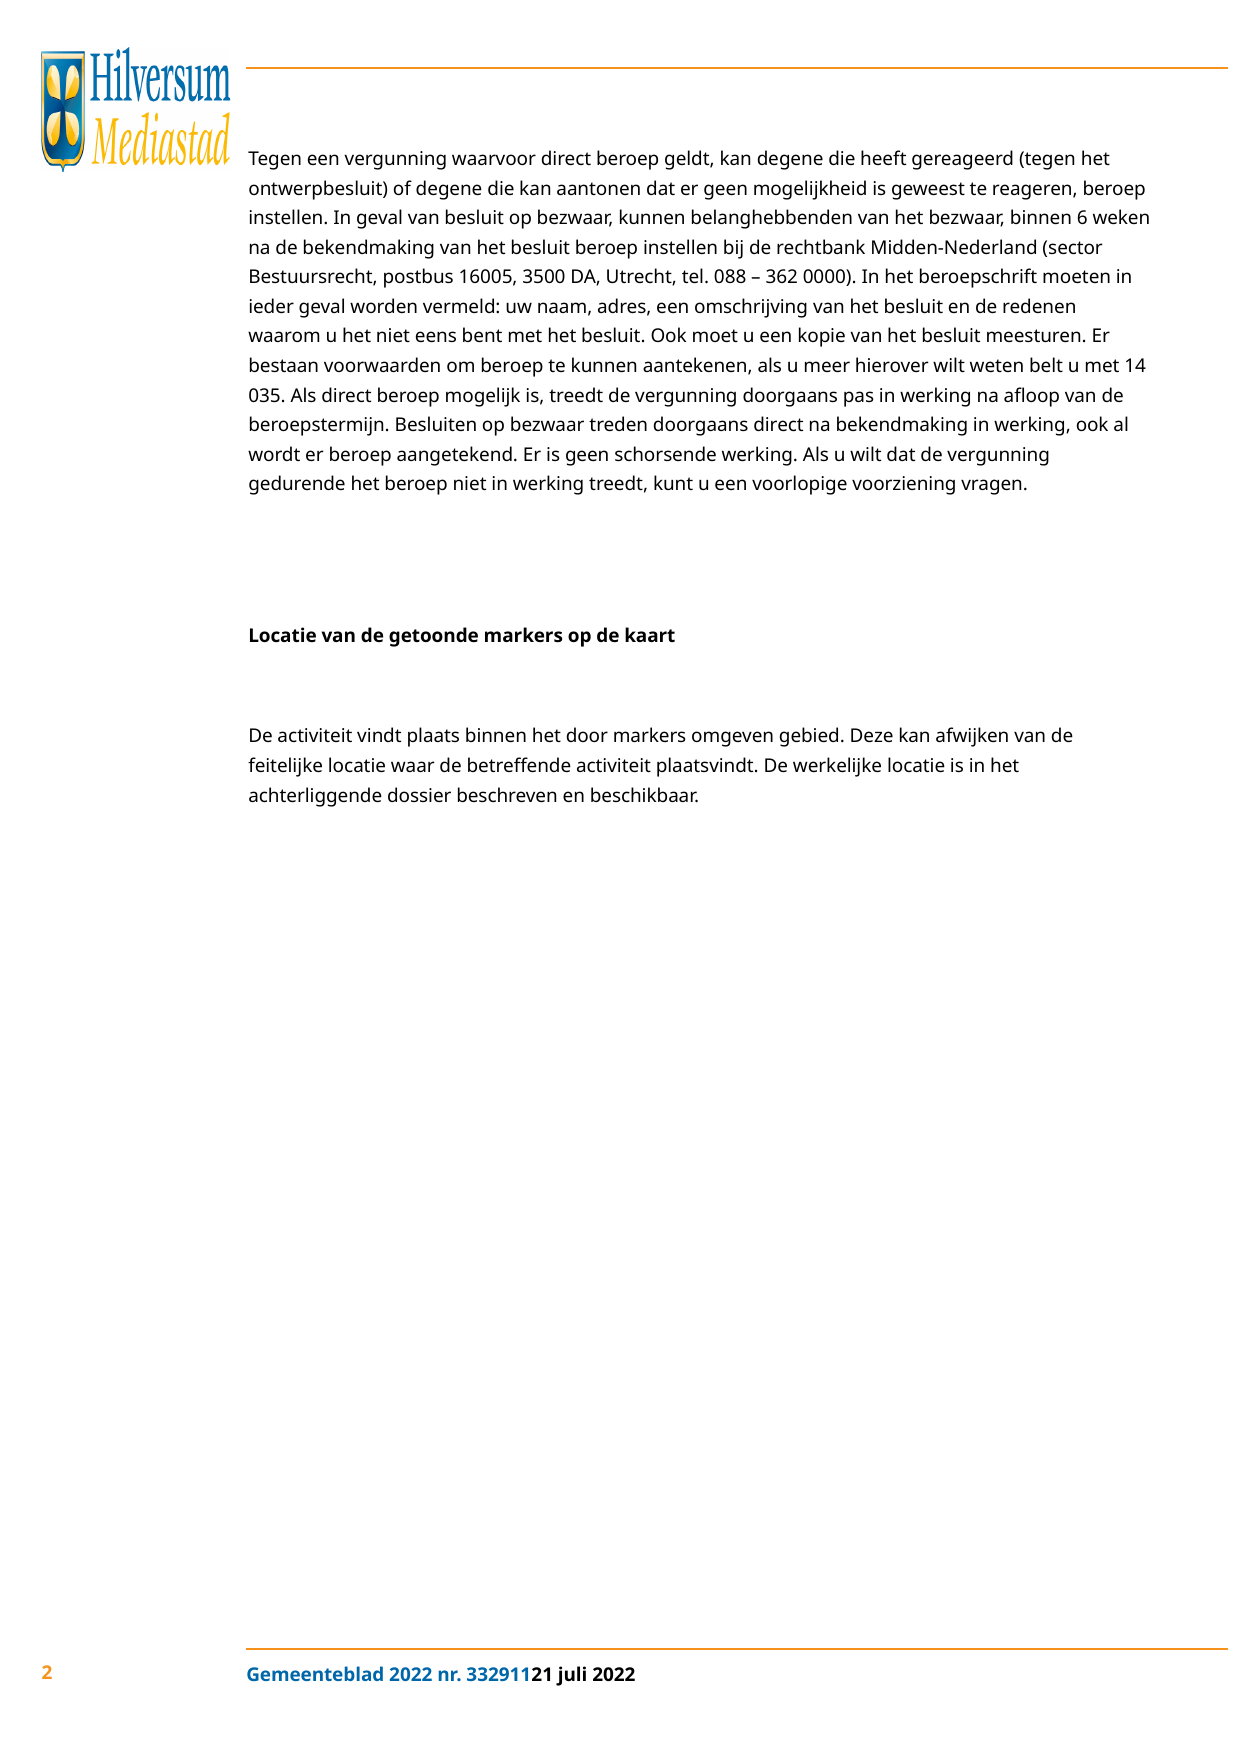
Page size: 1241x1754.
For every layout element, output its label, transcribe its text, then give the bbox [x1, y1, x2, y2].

text Locatie van de getoonde markers op de kaart [248, 622, 1152, 648]
text Tegen een vergunning waarvoor direct beroep geldt, kan degene die heeft gereageerd (tegen het ontwerpbesluit) of degene die kan aantonen dat er geen mogelijkheid is geweest te reageren, beroep instellen. In geval van besluit op bezwaar, kunnen belanghebbenden van het bezwaar, binnen 6 weken na de bekendmaking van het besluit beroep instellen bij de rechtbank Midden-Nederland (sector Bestuursrecht, postbus 16005, 3500 DA, Utrecht, tel. 088 – 362 0000). In het beroepschrift moeten in ieder geval worden vermeld: uw naam, adres, een omschrijving van het besluit en de redenen waarom u het niet eens bent met het besluit. Ook moet u een kopie van het besluit meesturen. Er bestaan voorwaarden om beroep te kunnen aantekenen, als u meer hierover wilt weten belt u met 14 035. Als direct beroep mogelijk is, treedt de vergunning doorgaans pas in werking na afloop van de beroepstermijn. Besluiten op bezwaar treden doorgaans direct na bekendmaking in werking, ook al wordt er beroep aangetekend. Er is geen schorsende werking. Als u wilt dat de vergunning gedurende het beroep niet in werking treedt, kunt u een voorlopige voorziening vragen. [248, 145, 1152, 496]
text De activiteit vindt plaats binnen het door markers omgeven gebied. Deze kan afwijken van de feitelijke locatie waar de betreffende activiteit plaatsvindt. De werkelijke locatie is in het achterliggende dossier beschreven en beschikbaar. [248, 723, 1152, 808]
picture [41, 47, 231, 172]
